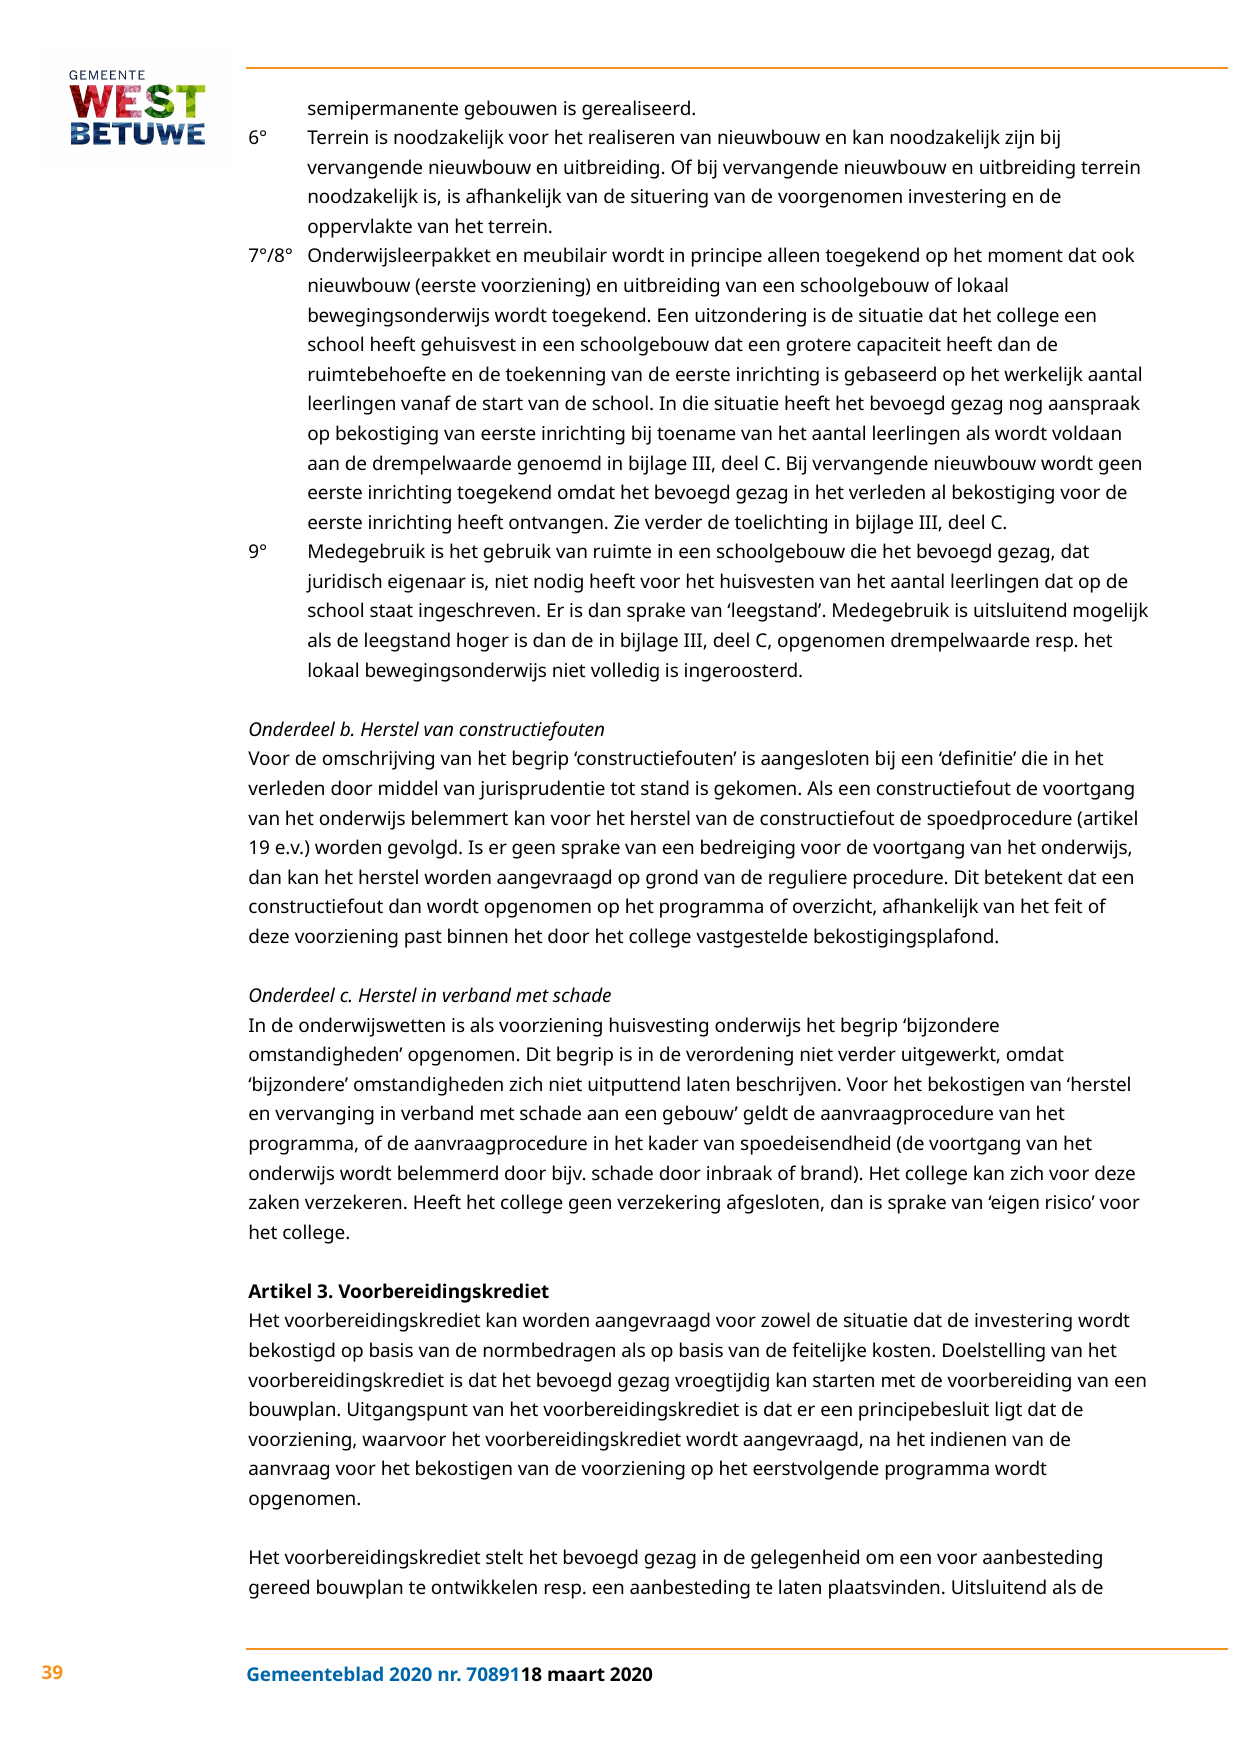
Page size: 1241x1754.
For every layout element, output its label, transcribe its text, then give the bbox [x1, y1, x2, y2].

list Terrein is noodzakelijk voor het realiseren van nieuwbouw en kan noodzakelijk zijn bij vervangende nieuwbouw en uitbreiding. Of bij vervangende nieuwbouw en uitbreiding terrein noodzakelijk is, is afhankelijk van de situering van de voorgenomen investering en de oppervlakte van het terrein. [248, 124, 1152, 239]
list semipermanente gebouwen is gerealiseerd. [248, 95, 1152, 121]
list Medegebruik is het gebruik van ruimte in een schoolgebouw die het bevoegd gezag, dat juridisch eigenaar is, niet nodig heeft voor het huisvesten van het aantal leerlingen dat op de school staat ingeschreven. Er is dan sprake van ‘leegstand’. Medegebruik is uitsluitend mogelijk als de leegstand hoger is dan de in bijlage III, deel C, opgenomen drempelwaarde resp. het lokaal bewegingsonderwijs niet volledig is ingeroosterd. [248, 538, 1152, 683]
list Onderwijsleerpakket en meubilair wordt in principe alleen toegekend op het moment dat ook nieuwbouw (eerste voorziening) en uitbreiding van een schoolgebouw of lokaal bewegingsonderwijs wordt toegekend. Een uitzondering is de situatie dat het college een school heeft gehuisvest in een schoolgebouw dat een grotere capaciteit heeft dan de ruimtebehoefte en de toekenning van de eerste inrichting is gebaseerd op het werkelijk aantal leerlingen vanaf de start van de school. In die situatie heeft het bevoegd gezag nog aanspraak op bekostiging van eerste inrichting bij toename van het aantal leerlingen als wordt voldaan aan de drempelwaarde genoemd in bijlage III, deel C. Bij vervangende nieuwbouw wordt geen eerste inrichting toegekend omdat het bevoegd gezag in het verleden al bekostiging voor de eerste inrichting heeft ontvangen. Zie verder de toelichting in bijlage III, deel C. [248, 243, 1152, 535]
text Voor de omschrijving van het begrip ‘constructiefouten’ is aangesloten bij een ‘definitie’ die in het verleden door middel van jurisprudentie tot stand is gekomen. Als een constructiefout de voortgang van het onderwijs belemmert kan voor het herstel van de constructiefout de spoedprocedure (artikel 19 e.v.) worden gevolgd. Is er geen sprake van een bedreiging voor de voortgang van het onderwijs, dan kan het herstel worden aangevraagd op grond van de reguliere procedure. Dit betekent dat een constructiefout dan wordt opgenomen op het programma of overzicht, afhankelijk van het feit of deze voorziening past binnen het door het college vastgestelde bekostigingsplafond. [248, 746, 1152, 949]
text Het voorbereidingskrediet stelt het bevoegd gezag in de gelegenheid om een voor aanbesteding gereed bouwplan te ontwikkelen resp. een aanbesteding te laten plaatsvinden. Uitsluitend als de [248, 1544, 1152, 1600]
text Het voorbereidingskrediet kan worden aangevraagd voor zowel de situatie dat de investering wordt bekostigd op basis van de normbedragen als op basis van de feitelijke kosten. Doelstelling van het voorbereidingskrediet is dat het bevoegd gezag vroegtijdig kan starten met de voorbereiding van een bouwplan. Uitgangspunt van het voorbereidingskrediet is dat er een principebesluit ligt dat de voorziening, waarvoor het voorbereidingskrediet wordt aangevraagd, na het indienen van de aanvraag voor het bekostigen van de voorziening op het eerstvolgende programma wordt opgenomen. [248, 1308, 1152, 1511]
text Artikel 3. Voorbereidingskrediet [248, 1278, 1152, 1304]
text Onderdeel c. Herstel in verband met schade [248, 982, 1152, 1008]
picture [41, 47, 231, 172]
text Onderdeel b. Herstel van constructiefouten [248, 716, 1152, 742]
text In de onderwijswetten is als voorziening huisvesting onderwijs het begrip ‘bijzondere omstandigheden’ opgenomen. Dit begrip is in de verordening niet verder uitgewerkt, omdat ‘bijzondere’ omstandigheden zich niet uitputtend laten beschrijven. Voor het bekostigen van ‘herstel en vervanging in verband met schade aan een gebouw’ geldt de aanvraagprocedure van het programma, of de aanvraagprocedure in het kader van spoedeisendheid (de voortgang van het onderwijs wordt belemmerd door bijv. schade door inbraak of brand). Het college kan zich voor deze zaken verzekeren. Heeft het college geen verzekering afgesloten, dan is sprake van ‘eigen risico’ voor het college. [248, 1012, 1152, 1245]
